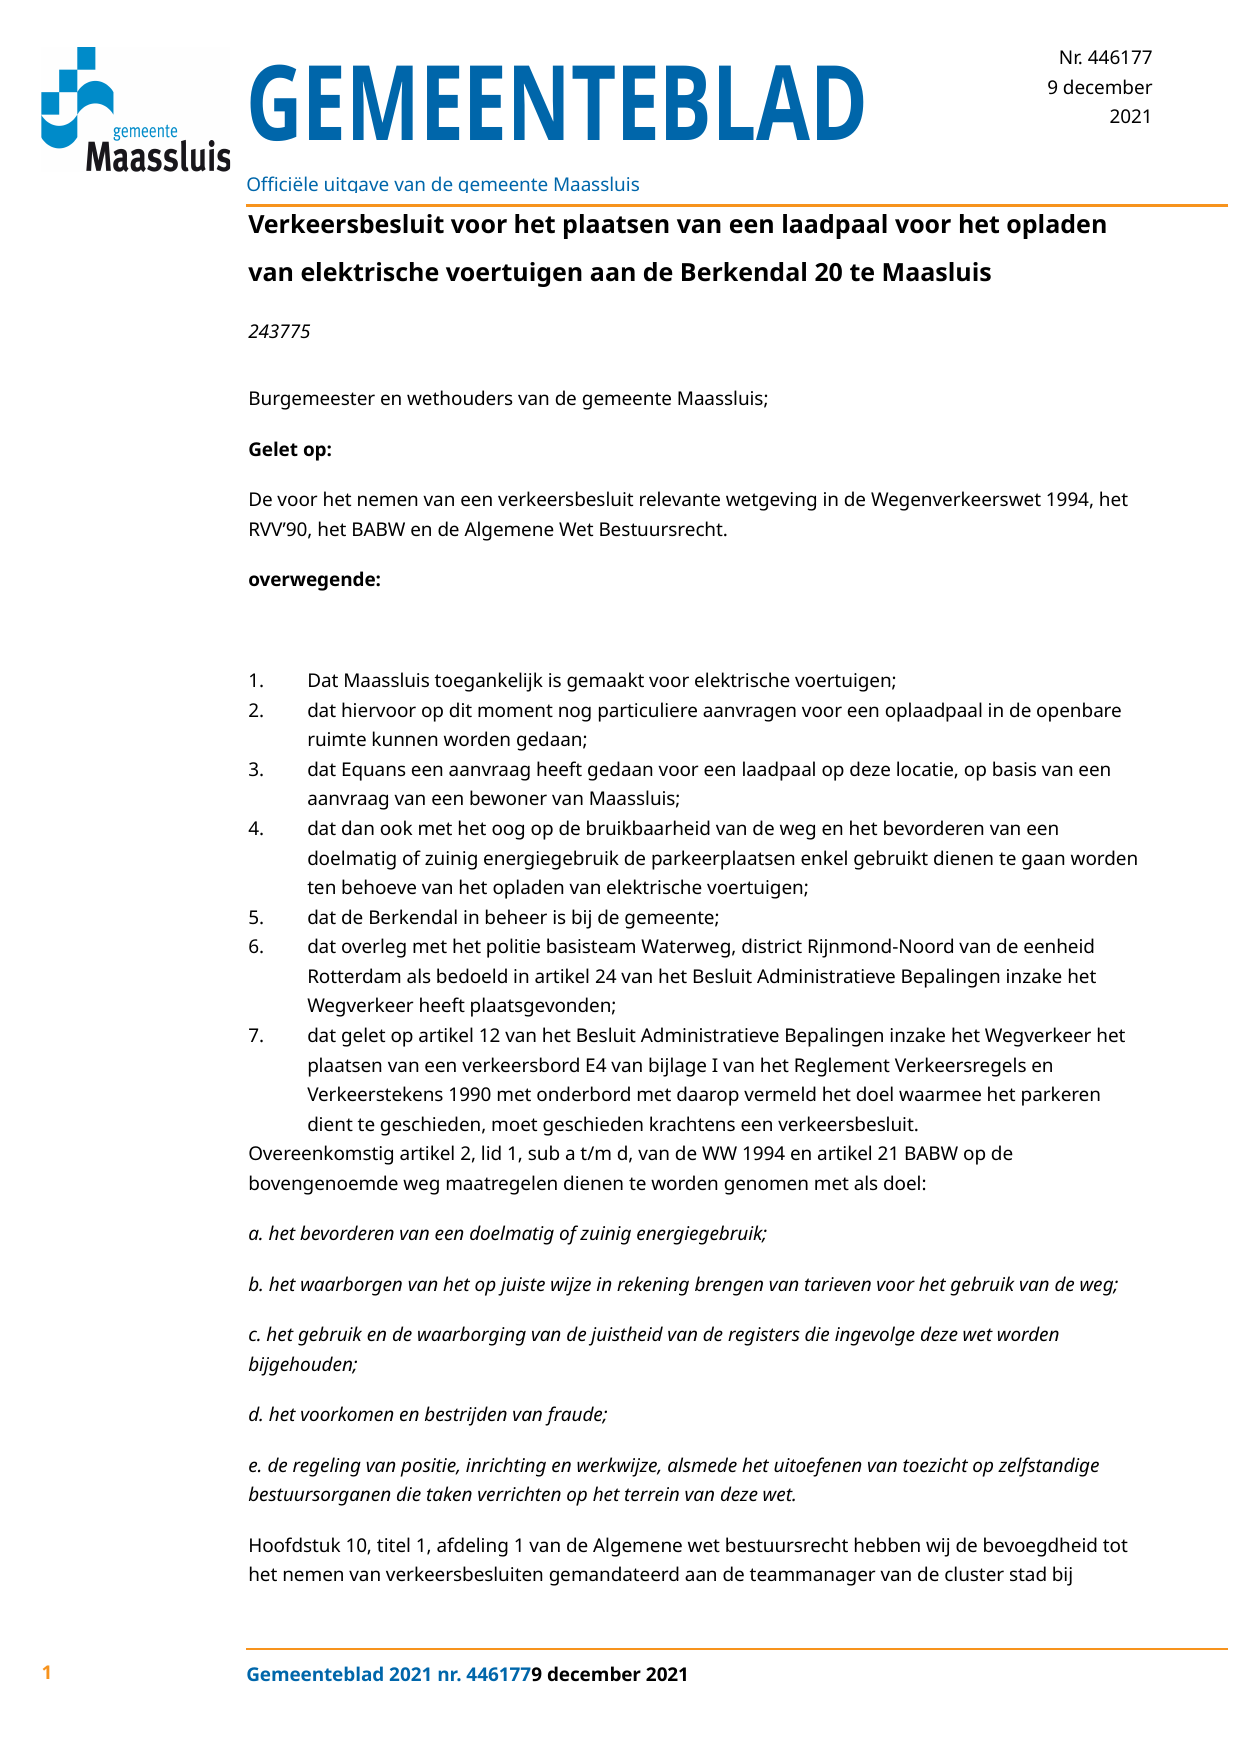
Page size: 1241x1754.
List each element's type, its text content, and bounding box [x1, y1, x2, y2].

list dat de Berkendal in beheer is bij de gemeente; [248, 904, 1152, 930]
list dat gelet op artikel 12 van het Besluit Administratieve Bepalingen inzake het Wegverkeer het plaatsen van een verkeersbord E4 van bijlage I van het Reglement Verkeersregels en Verkeerstekens 1990 met onderbord met daarop vermeld het doel waarmee het parkeren dient te geschieden, moet geschieden krachtens een verkeersbesluit. [248, 1022, 1152, 1137]
text 243775 [248, 318, 1152, 344]
text e. de regeling van positie, inrichting en werkwijze, alsmede het uitoefenen van toezicht op zelfstandige bestuursorganen die taken verrichten op het terrein van deze wet. [248, 1452, 1152, 1507]
text De voor het nemen van een verkeersbesluit relevante wetgeving in de Wegenverkeerswet 1994, het RVV’90, het BABW en de Algemene Wet Bestuursrecht. [248, 486, 1152, 542]
text c. het gebruik en de waarborging van de juistheid van de registers die ingevolge deze wet worden bijgehouden; [248, 1321, 1152, 1377]
list Dat Maassluis toegankelijk is gemaakt voor elektrische voertuigen; [248, 667, 1152, 693]
text overwegende: [248, 566, 1152, 592]
list dat dan ook met het oog op de bruikbaarheid van de weg en het bevorderen van een doelmatig of zuinig energiegebruik de parkeerplaatsen enkel gebruikt dienen te gaan worden ten behoeve van het opladen van elektrische voertuigen; [248, 815, 1152, 900]
list dat overleg met het politie basisteam Waterweg, district Rijnmond-Noord van de eenheid Rotterdam als bedoeld in artikel 24 van het Besluit Administratieve Bepalingen inzake het Wegverkeer heeft plaatsgevonden; [248, 933, 1152, 1018]
text Overeenkomstig artikel 2, lid 1, sub a t/m d, van de WW 1994 en artikel 21 BABW op de bovengenoemde weg maatregelen dienen te worden genomen met als doel: [248, 1141, 1152, 1196]
text b. het waarborgen van het op juiste wijze in rekening brengen van tarieven voor het gebruik van de weg; [248, 1271, 1152, 1297]
text Verkeersbesluit voor het plaatsen van een laadpaal voor het opladen van elektrische voertuigen aan de Berkendal 20 te Maasluis [248, 207, 1152, 288]
text a. het bevorderen van een doelmatig of zuinig energiegebruik; [248, 1221, 1152, 1246]
picture [41, 47, 231, 172]
text Burgemeester en wethouders van de gemeente Maassluis; [248, 386, 1152, 411]
text d. het voorkomen en bestrijden van fraude; [248, 1401, 1152, 1427]
text Hoofdstuk 10, titel 1, afdeling 1 van de Algemene wet bestuursrecht hebben wij de bevoegdheid tot het nemen van verkeersbesluiten gemandateerd aan de teammanager van de cluster stad bij [248, 1532, 1152, 1587]
list dat hiervoor op dit moment nog particuliere aanvragen voor een oplaadpaal in de openbare ruimte kunnen worden gedaan; [248, 697, 1152, 752]
picture [41, 47, 77, 92]
list dat Equans een aanvraag heeft gedaan voor een laadpaal op deze locatie, op basis van een aanvraag van een bewoner van Maassluis; [248, 756, 1152, 811]
text Gelet op: [248, 436, 1152, 462]
